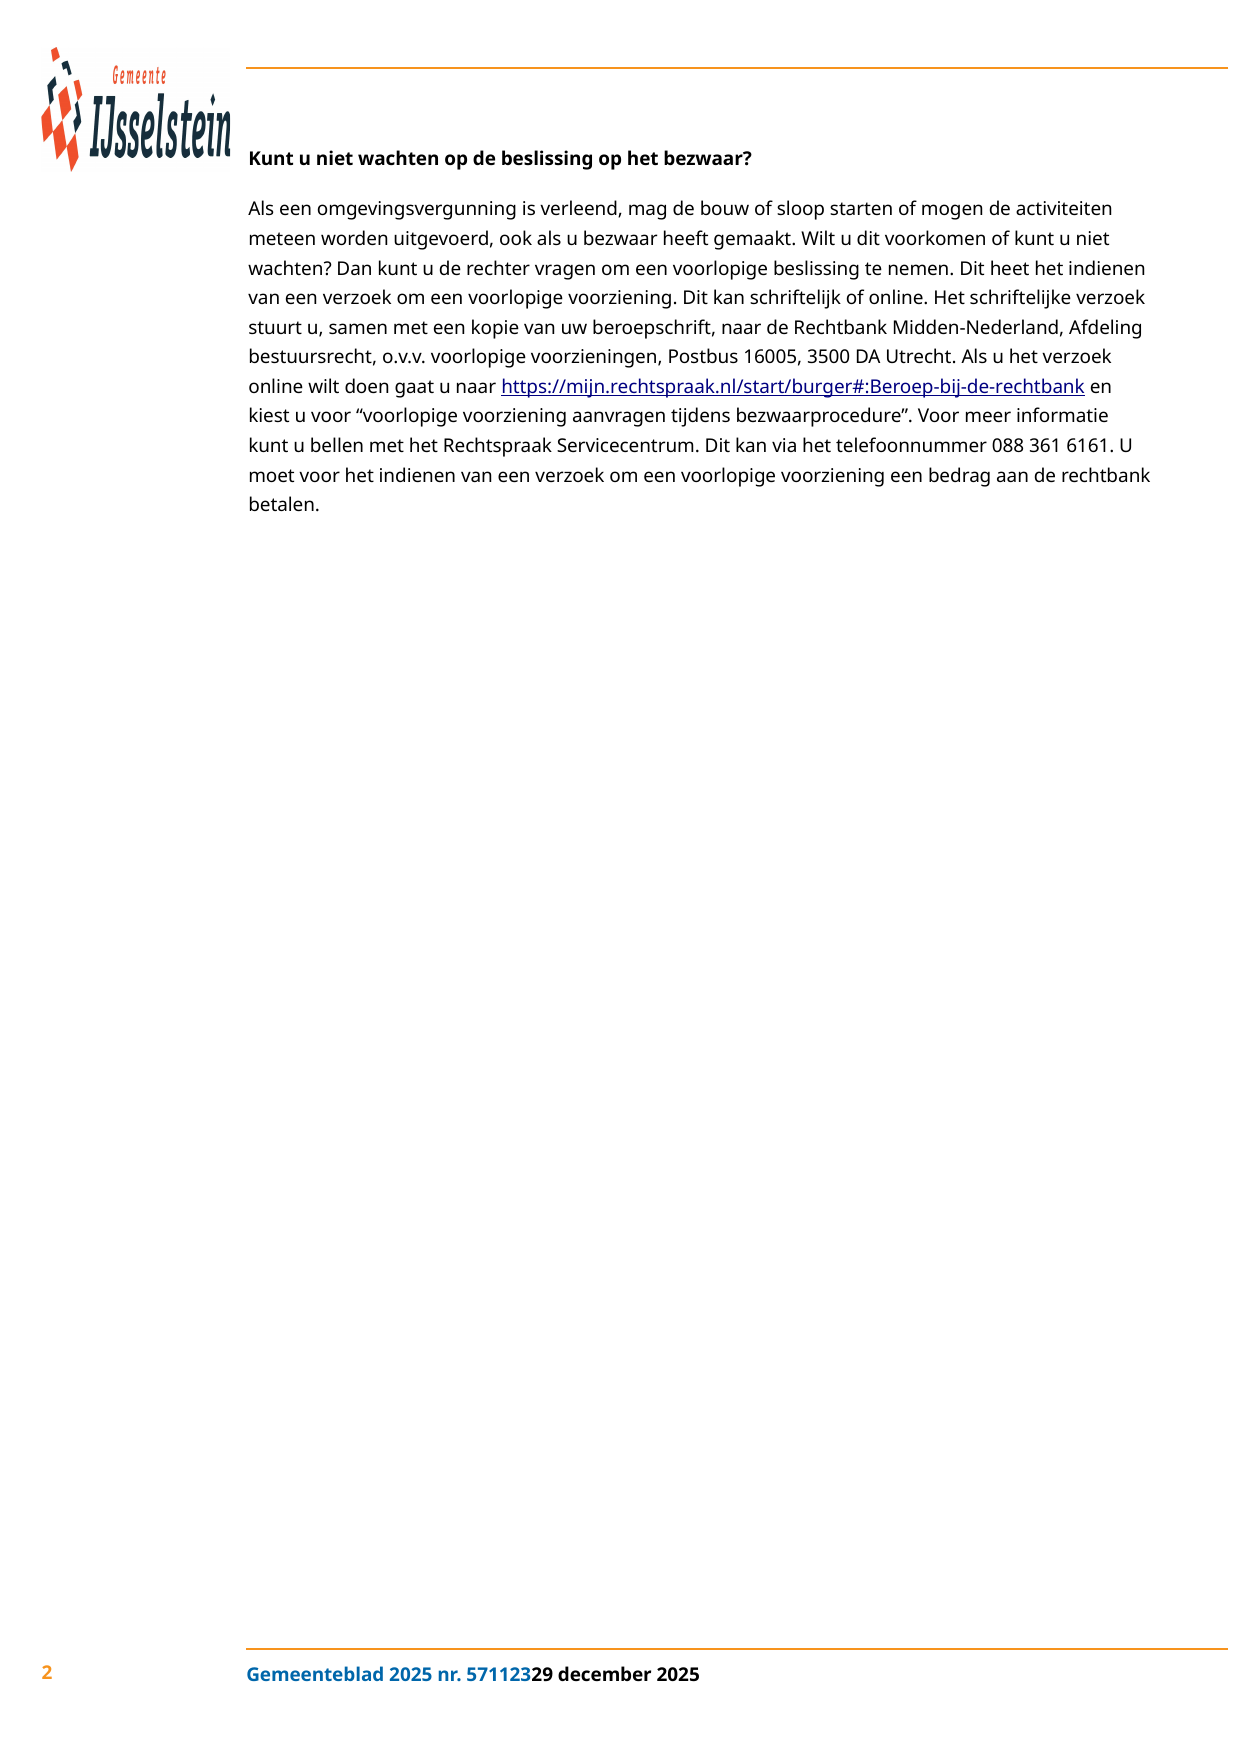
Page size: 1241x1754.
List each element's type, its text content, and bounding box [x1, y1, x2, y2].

text Kunt u niet wachten op de beslissing op het bezwaar? [248, 145, 1152, 171]
text Als een omgevingsvergunning is verleend, mag de bouw of sloop starten of mogen de activiteiten meteen worden uitgevoerd, ook als u bezwaar heeft gemaakt. Wilt u dit voorkomen of kunt u niet wachten? Dan kunt u de rechter vragen om een voorlopige beslissing te nemen. Dit heet het indienen van een verzoek om een voorlopige voorziening. Dit kan schriftelijk of online. Het schriftelijke verzoek stuurt u, samen met een kopie van uw beroepschrift, naar de Rechtbank Midden-Nederland, Afdeling bestuursrecht, o.v.v. voorlopige voorzieningen, Postbus 16005, 3500 DA Utrecht. Als u het verzoek online wilt doen gaat u naar https://mijn.rechtspraak.nl/start/burger#:Beroep-bij-de-rechtbank en kiest u voor “voorlopige voorziening aanvragen tijdens bezwaarprocedure”. Voor meer informatie kunt u bellen met het Rechtspraak Servicecentrum. Dit kan via het telefoonnummer 088 361 6161. U moet voor het indienen van een verzoek om een voorlopige voorziening een bedrag aan de rechtbank betalen. [248, 196, 1152, 517]
picture [41, 47, 231, 172]
